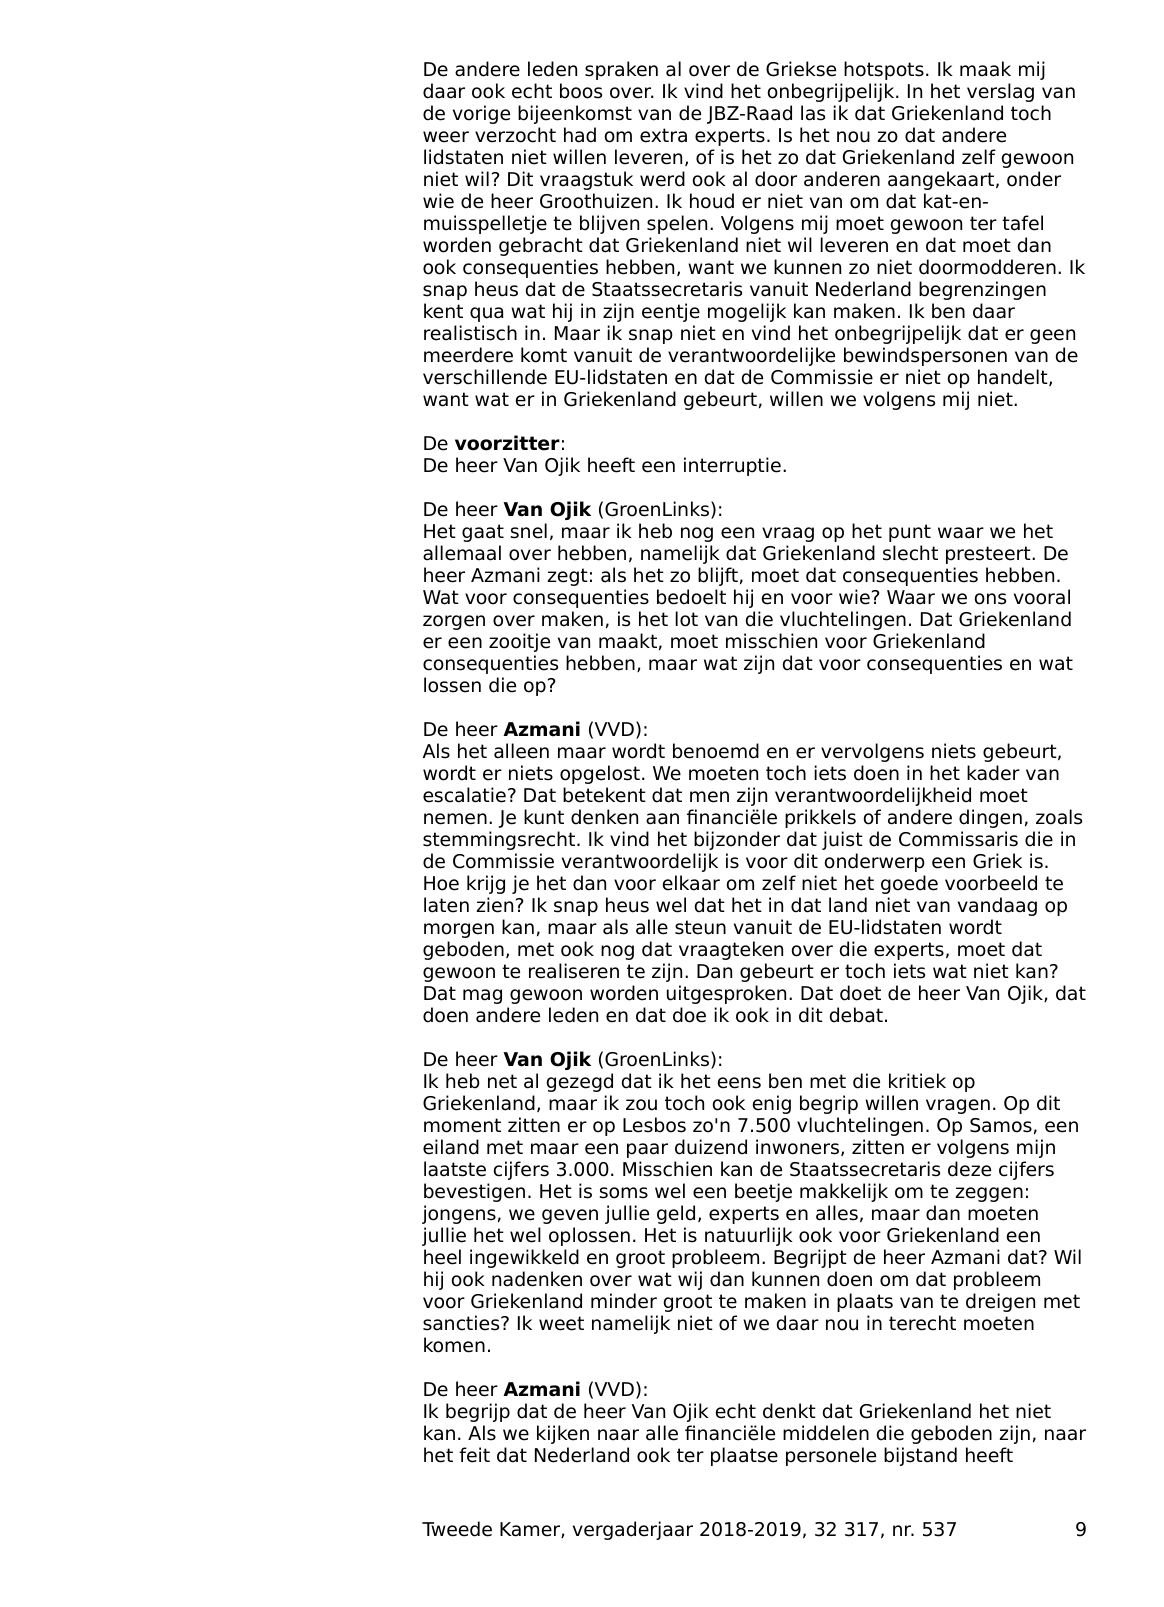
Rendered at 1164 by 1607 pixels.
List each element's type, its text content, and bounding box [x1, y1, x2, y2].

text Als het alleen maar wordt benoemd en er vervolgens niets gebeurt, wordt er niets opgelost. We moeten toch iets doen in het kader van escalatie? Dat betekent dat men zijn verantwoordelijkheid moet nemen. Je kunt denken aan financiële prikkels of andere dingen, zoals stemmingsrecht. Ik vind het bijzonder dat juist de Commissaris die in de Commissie verantwoordelijk is voor dit onderwerp een Griek is. Hoe krijg je het dan voor elkaar om zelf niet het goede voorbeeld te laten zien? Ik snap heus wel dat het in dat land niet van vandaag op morgen kan, maar als alle steun vanuit de EU-lidstaten wordt geboden, met ook nog dat vraagteken over die experts, moet dat gewoon te realiseren te zijn. Dan gebeurt er toch iets wat niet kan? Dat mag gewoon worden uitgesproken. Dat doet de heer Van Ojik, dat doen andere leden en dat doe ik ook in dit debat. [422, 741, 1087, 1027]
text De heer Van Ojik (GroenLinks): [422, 499, 1087, 521]
text De andere leden spraken al over de Griekse hotspots. Ik maak mij daar ook echt boos over. Ik vind het onbegrijpelijk. In het verslag van de vorige bijeenkomst van de JBZ-Raad las ik dat Griekenland toch weer verzocht had om extra experts. Is het nou zo dat andere lidstaten niet willen leveren, of is het zo dat Griekenland zelf gewoon niet wil? Dit vraagstuk werd ook al door anderen aangekaart, onder wie de heer Groothuizen. Ik houd er niet van om dat kat-en-muisspelletje te blijven spelen. Volgens mij moet gewoon ter tafel worden gebracht dat Griekenland niet wil leveren en dat moet dan ook consequenties hebben, want we kunnen zo niet doormodderen. Ik snap heus dat de Staatssecretaris vanuit Nederland begrenzingen kent qua wat hij in zijn eentje mogelijk kan maken. Ik ben daar realistisch in. Maar ik snap niet en vind het onbegrijpelijk dat er geen meerdere komt vanuit de verantwoordelijke bewindspersonen van de verschillende EU-lidstaten en dat de Commissie er niet op handelt, want wat er in Griekenland gebeurt, willen we volgens mij niet. [422, 59, 1087, 411]
text De heer Van Ojik heeft een interruptie. [422, 455, 1087, 477]
text Ik heb net al gezegd dat ik het eens ben met die kritiek op Griekenland, maar ik zou toch ook enig begrip willen vragen. Op dit moment zitten er op Lesbos zo'n 7.500 vluchtelingen. Op Samos, een eiland met maar een paar duizend inwoners, zitten er volgens mijn laatste cijfers 3.000. Misschien kan de Staatssecretaris deze cijfers bevestigen. Het is soms wel een beetje makkelijk om te zeggen: jongens, we geven jullie geld, experts en alles, maar dan moeten jullie het wel oplossen. Het is natuurlijk ook voor Griekenland een heel ingewikkeld en groot probleem. Begrijpt de heer Azmani dat? Wil hij ook nadenken over wat wij dan kunnen doen om dat probleem voor Griekenland minder groot te maken in plaats van te dreigen met sancties? Ik weet namelijk niet of we daar nou in terecht moeten komen. [422, 1071, 1087, 1357]
text De voorzitter: [422, 433, 1087, 455]
text De heer Azmani (VVD): [422, 719, 1087, 741]
text Ik begrijp dat de heer Van Ojik echt denkt dat Griekenland het niet kan. Als we kijken naar alle financiële middelen die geboden zijn, naar het feit dat Nederland ook ter plaatse personele bijstand heeft [422, 1401, 1087, 1467]
text De heer Van Ojik (GroenLinks): [422, 1049, 1087, 1071]
text De heer Azmani (VVD): [422, 1379, 1087, 1401]
text Het gaat snel, maar ik heb nog een vraag op het punt waar we het allemaal over hebben, namelijk dat Griekenland slecht presteert. De heer Azmani zegt: als het zo blijft, moet dat consequenties hebben. Wat voor consequenties bedoelt hij en voor wie? Waar we ons vooral zorgen over maken, is het lot van die vluchtelingen. Dat Griekenland er een zooitje van maakt, moet misschien voor Griekenland consequenties hebben, maar wat zijn dat voor consequenties en wat lossen die op? [422, 521, 1087, 697]
